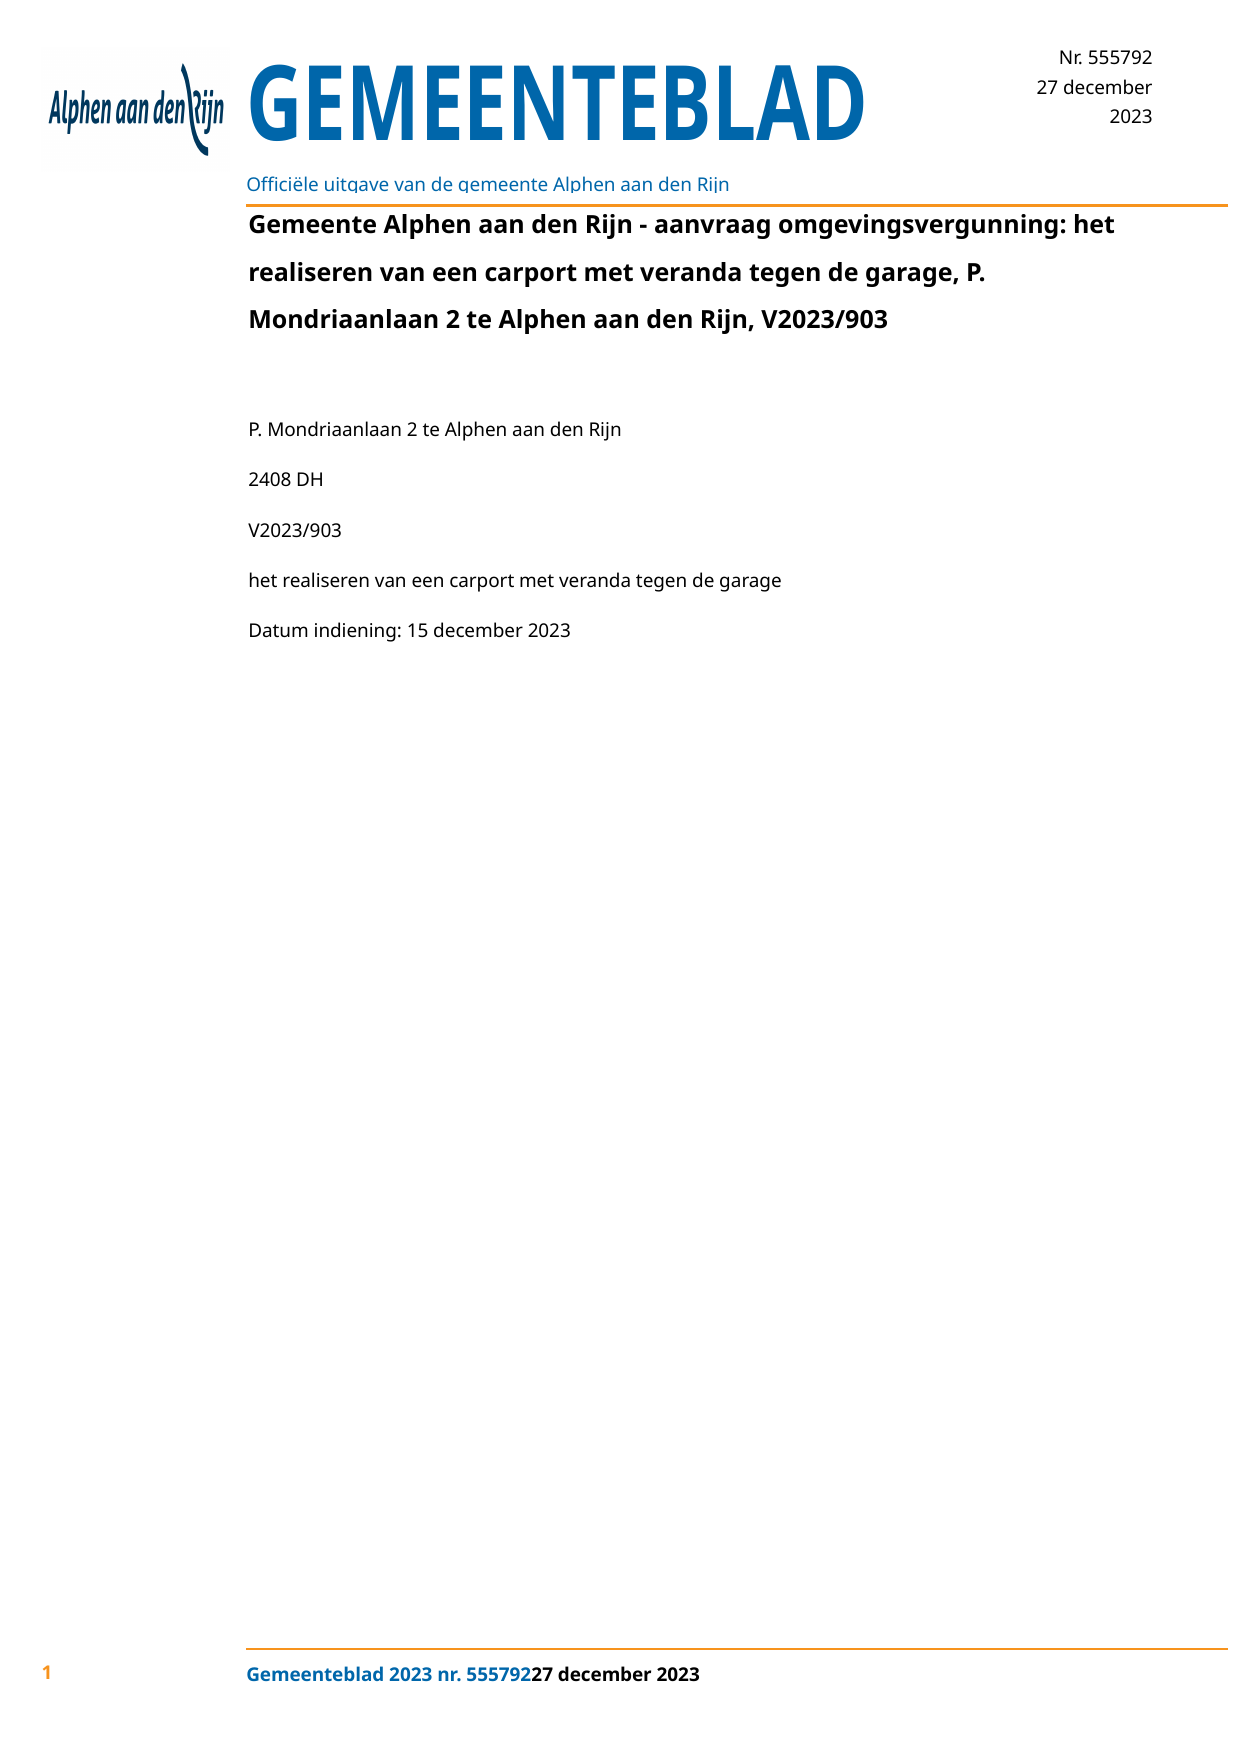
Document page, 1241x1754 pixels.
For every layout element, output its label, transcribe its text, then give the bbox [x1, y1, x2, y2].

text Datum indiening: 15 december 2023 [248, 618, 1152, 643]
text V2023/903 [248, 517, 1152, 542]
text P. Mondriaanlaan 2 te Alphen aan den Rijn [248, 416, 1152, 442]
text 2408 DH [248, 466, 1152, 492]
text het realiseren van een carport met veranda tegen de garage [248, 567, 1152, 593]
text Gemeente Alphen aan den Rijn - aanvraag omgevingsvergunning: het realiseren van een carport met veranda tegen de garage, P. Mondriaanlaan 2 te Alphen aan den Rijn, V2023/903 [248, 207, 1152, 336]
picture [41, 47, 231, 172]
